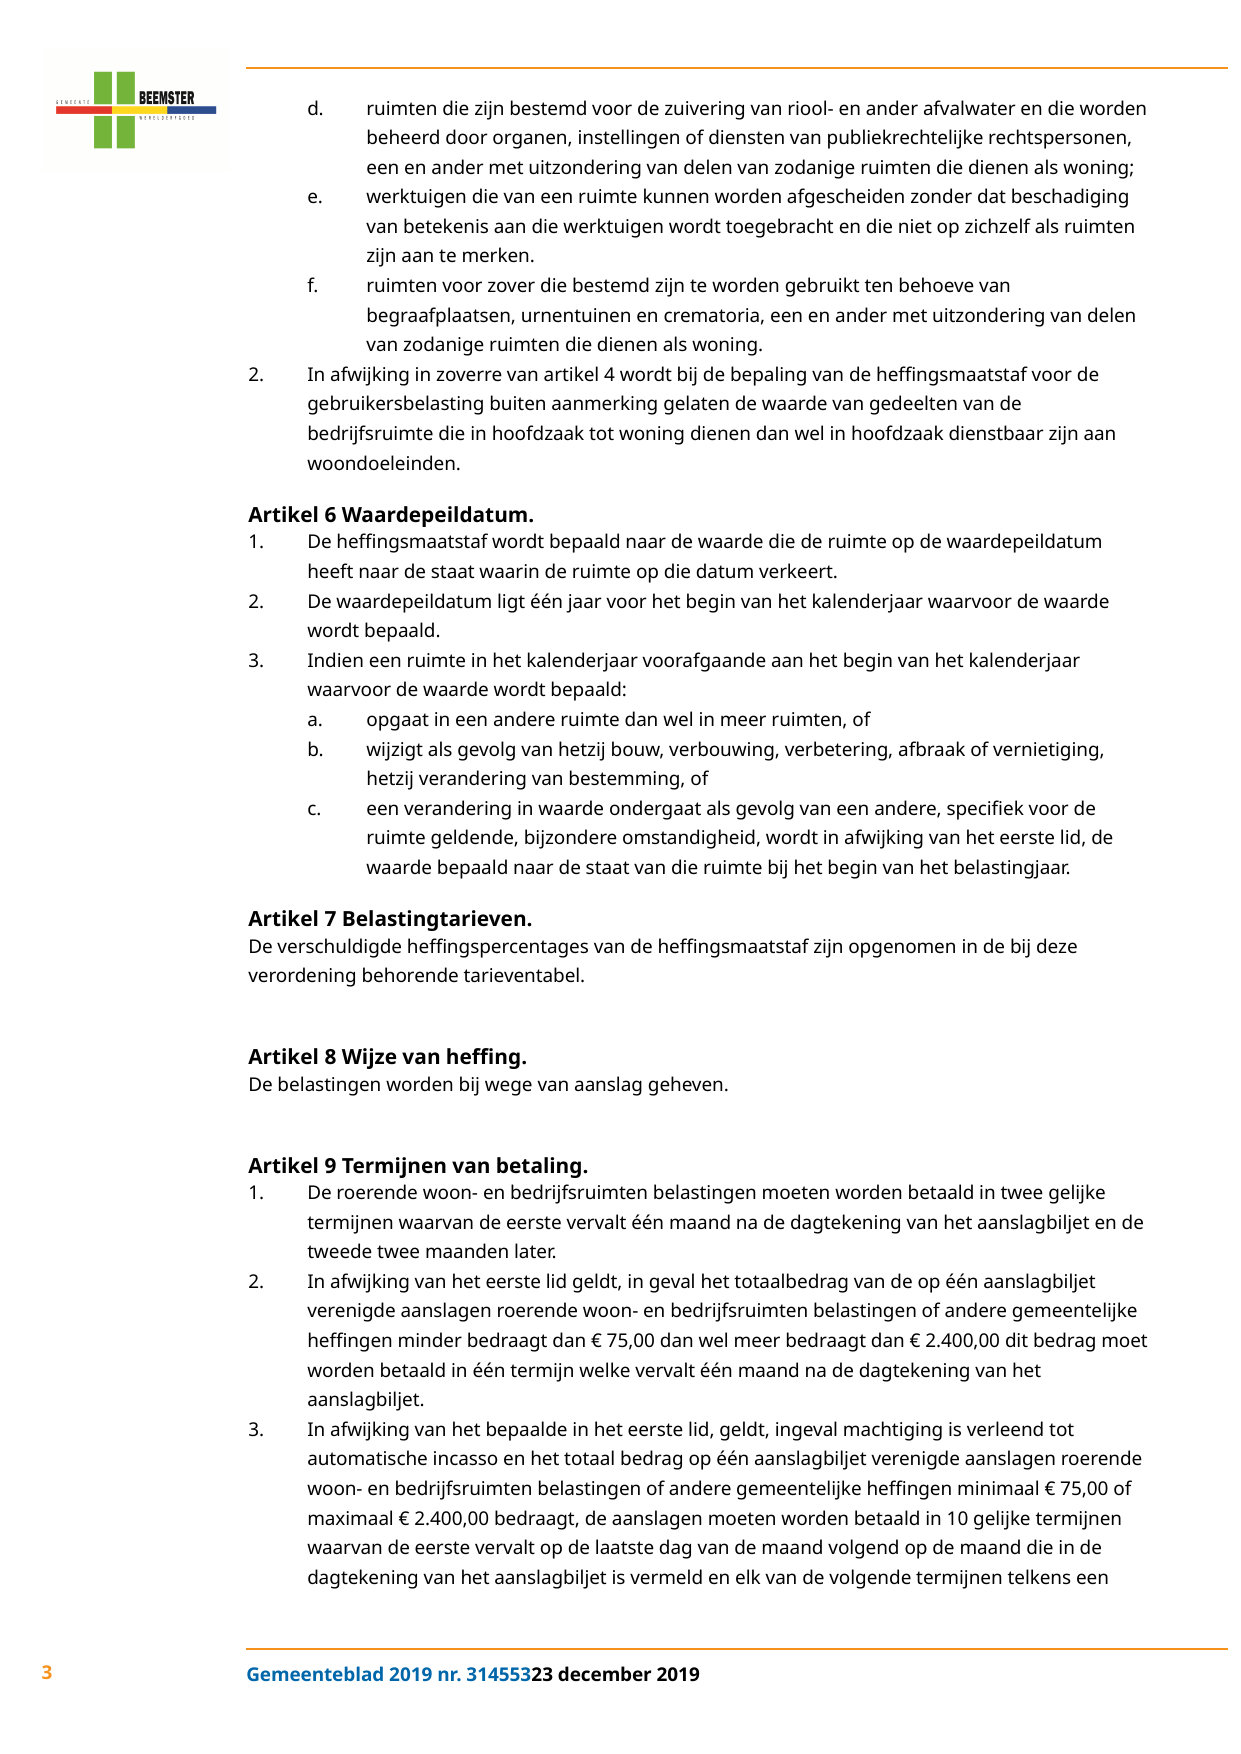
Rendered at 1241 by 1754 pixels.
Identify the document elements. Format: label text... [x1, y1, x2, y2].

picture [41, 47, 231, 172]
list In afwijking van het eerste lid geldt, in geval het totaalbedrag van de op één aanslagbiljet verenigde aanslagen roerende woon- en bedrijfsruimten belastingen of andere gemeentelijke heffingen minder bedraagt dan € 75,00 dan wel meer bedraagt dan € 2.400,00 dit bedrag moet worden betaald in één termijn welke vervalt één maand na de dagtekening van het aanslagbiljet. [248, 1268, 1152, 1412]
list De waardepeildatum ligt één jaar voor het begin van het kalenderjaar waarvoor de waarde wordt bepaald. [248, 588, 1152, 643]
list werktuigen die van een ruimte kunnen worden afgescheiden zonder dat beschadiging van betekenis aan die werktuigen wordt toegebracht en die niet op zichzelf als ruimten zijn aan te merken. [307, 183, 1152, 268]
list In afwijking in zoverre van artikel 4 wordt bij de bepaling van de heffingsmaatstaf voor de gebruikersbelasting buiten aanmerking gelaten de waarde van gedeelten van de bedrijfsruimte die in hoofdzaak tot woning dienen dan wel in hoofdzaak dienstbaar zijn aan woondoeleinden. [248, 361, 1152, 476]
list De roerende woon- en bedrijfsruimten belastingen moeten worden betaald in twee gelijke termijnen waarvan de eerste vervalt één maand na de dagtekening van het aanslagbiljet en de tweede twee maanden later. [248, 1179, 1152, 1264]
text Artikel 7 Belastingtarieven. [248, 904, 1152, 933]
list De heffingsmaatstaf wordt bepaald naar de waarde die de ruimte op de waardepeildatum heeft naar de staat waarin de ruimte op die datum verkeert. [248, 529, 1152, 584]
text Artikel 8 Wijze van heffing. [248, 1042, 1152, 1071]
list Indien een ruimte in het kalenderjaar voorafgaande aan het begin van het kalenderjaar waarvoor de waarde wordt bepaald: [248, 647, 1152, 702]
list In afwijking van het bepaalde in het eerste lid, geldt, ingeval machtiging is verleend tot automatische incasso en het totaal bedrag op één aanslagbiljet verenigde aanslagen roerende woon- en bedrijfsruimten belastingen of andere gemeentelijke heffingen minimaal € 75,00 of maximaal € 2.400,00 bedraagt, de aanslagen moeten worden betaald in 10 gelijke termijnen waarvan de eerste vervalt op de laatste dag van de maand volgend op de maand die in de dagtekening van het aanslagbiljet is vermeld en elk van de volgende termijnen telkens een [248, 1416, 1152, 1590]
text De belastingen worden bij wege van aanslag geheven. [248, 1071, 1152, 1097]
text Artikel 6 Waardepeildatum. [248, 500, 1152, 529]
list ruimten voor zover die bestemd zijn te worden gebruikt ten behoeve van begraafplaatsen, urnentuinen en crematoria, een en ander met uitzondering van delen van zodanige ruimten die dienen als woning. [307, 272, 1152, 357]
list ruimten die zijn bestemd voor de zuivering van riool- en ander afvalwater en die worden beheerd door organen, instellingen of diensten van publiekrechtelijke rechtspersonen, een en ander met uitzondering van delen van zodanige ruimten die dienen als woning; [307, 95, 1152, 180]
list opgaat in een andere ruimte dan wel in meer ruimten, of [307, 706, 1152, 732]
list wijzigt als gevolg van hetzij bouw, verbouwing, verbetering, afbraak of vernietiging, hetzij verandering van bestemming, of [307, 736, 1152, 791]
text De verschuldigde heffingspercentages van de heffingsmaatstaf zijn opgenomen in de bij deze verordening behorende tarieventabel. [248, 933, 1152, 988]
text Artikel 9 Termijnen van betaling. [248, 1151, 1152, 1179]
list een verandering in waarde ondergaat als gevolg van een andere, specifiek voor de ruimte geldende, bijzondere omstandigheid, wordt in afwijking van het eerste lid, de waarde bepaald naar de staat van die ruimte bij het begin van het belastingjaar. [307, 795, 1152, 880]
